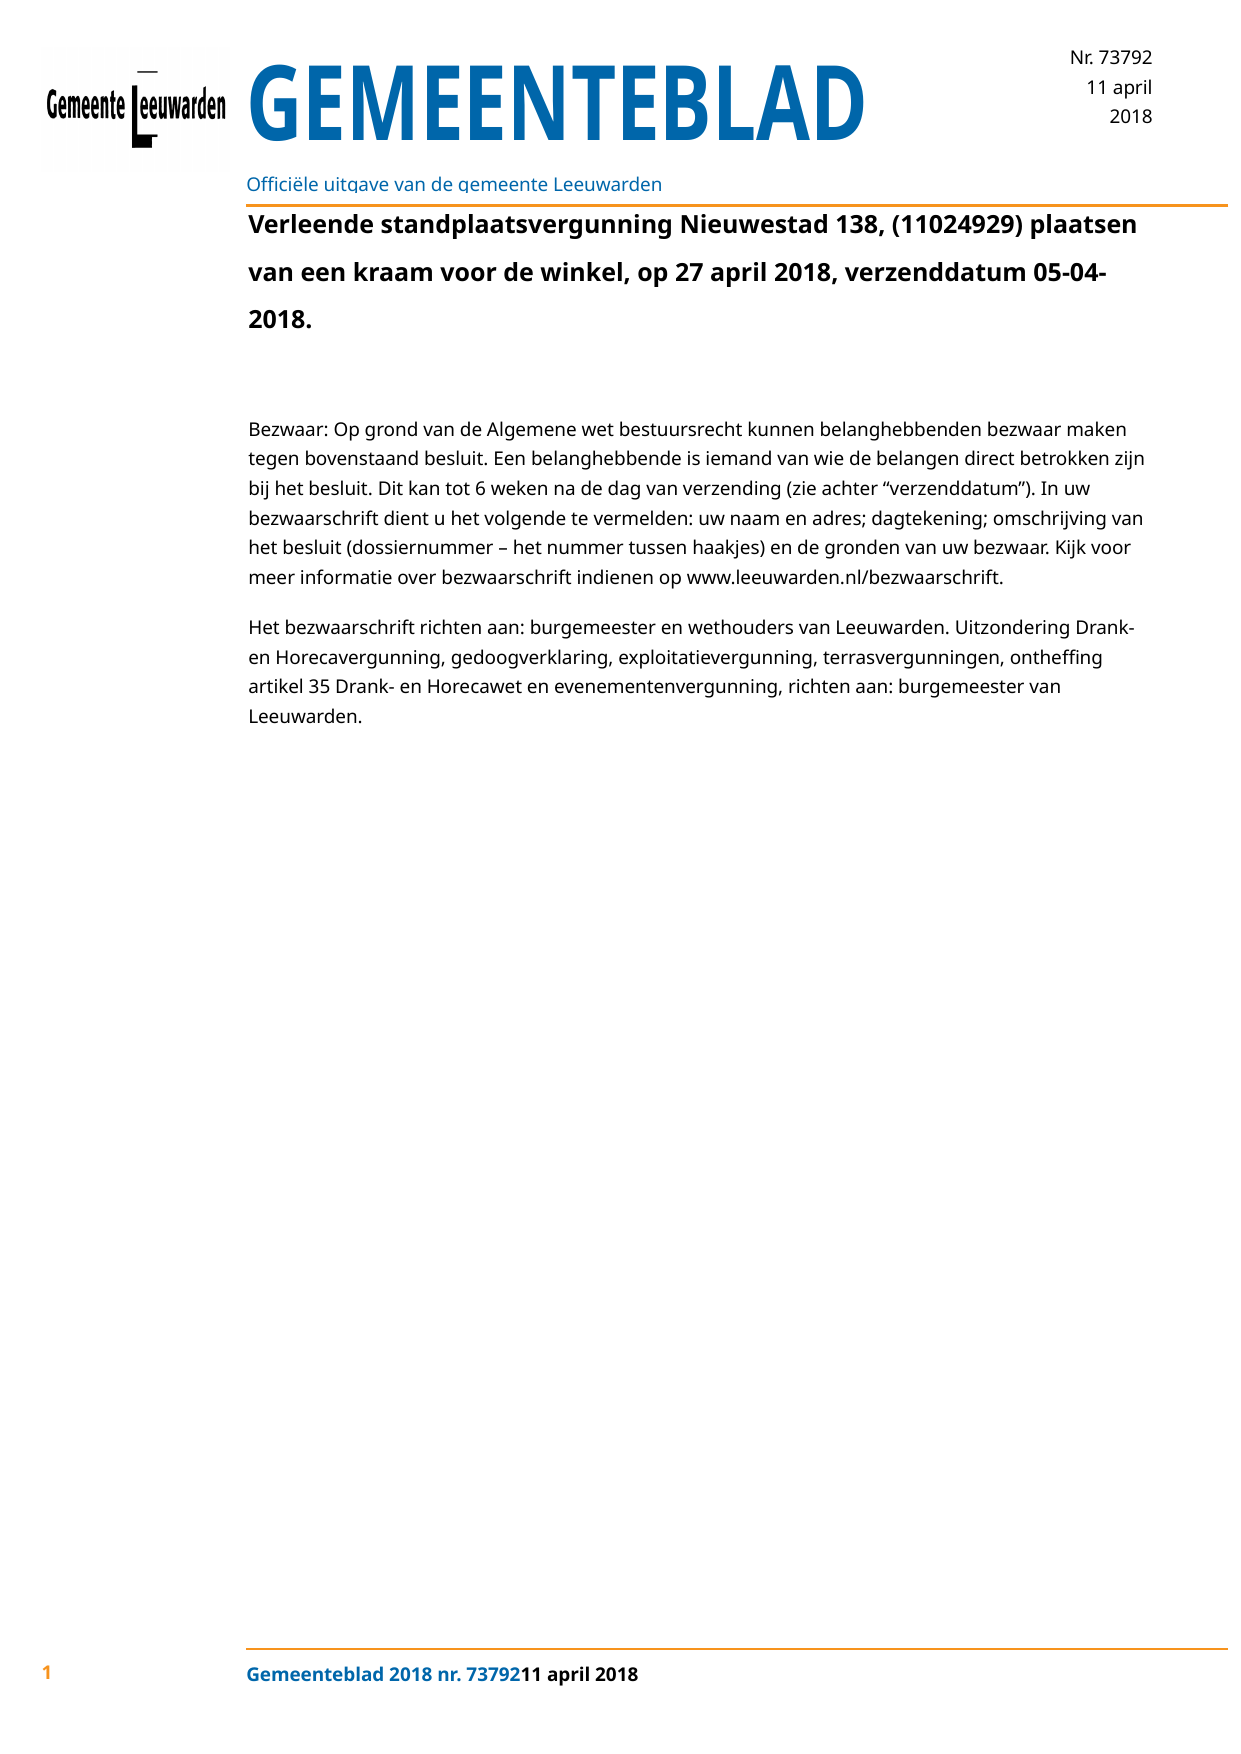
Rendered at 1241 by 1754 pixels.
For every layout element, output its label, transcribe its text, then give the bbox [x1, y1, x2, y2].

picture [41, 47, 231, 172]
text Verleende standplaatsvergunning Nieuwestad 138, (11024929) plaatsen van een kraam voor de winkel, op 27 april 2018, verzenddatum 05-04-2018. [248, 207, 1152, 336]
text Bezwaar: Op grond van de Algemene wet bestuursrecht kunnen belanghebbenden bezwaar maken tegen bovenstaand besluit. Een belanghebbende is iemand van wie de belangen direct betrokken zijn bij het besluit. Dit kan tot 6 weken na de dag van verzending (zie achter “verzenddatum”). In uw bezwaarschrift dient u het volgende te vermelden: uw naam en adres; dagtekening; omschrijving van het besluit (dossiernummer – het nummer tussen haakjes) en de gronden van uw bezwaar. Kijk voor meer informatie over bezwaarschrift indienen op www.leeuwarden.nl/bezwaarschrift. [248, 416, 1152, 589]
text Het bezwaarschrift richten aan: burgemeester en wethouders van Leeuwarden. Uitzondering Drank- en Horecavergunning, gedoogverklaring, exploitatievergunning, terrasvergunningen, ontheffing artikel 35 Drank- en Horecawet en evenementenvergunning, richten aan: burgemeester van Leeuwarden. [248, 614, 1152, 729]
